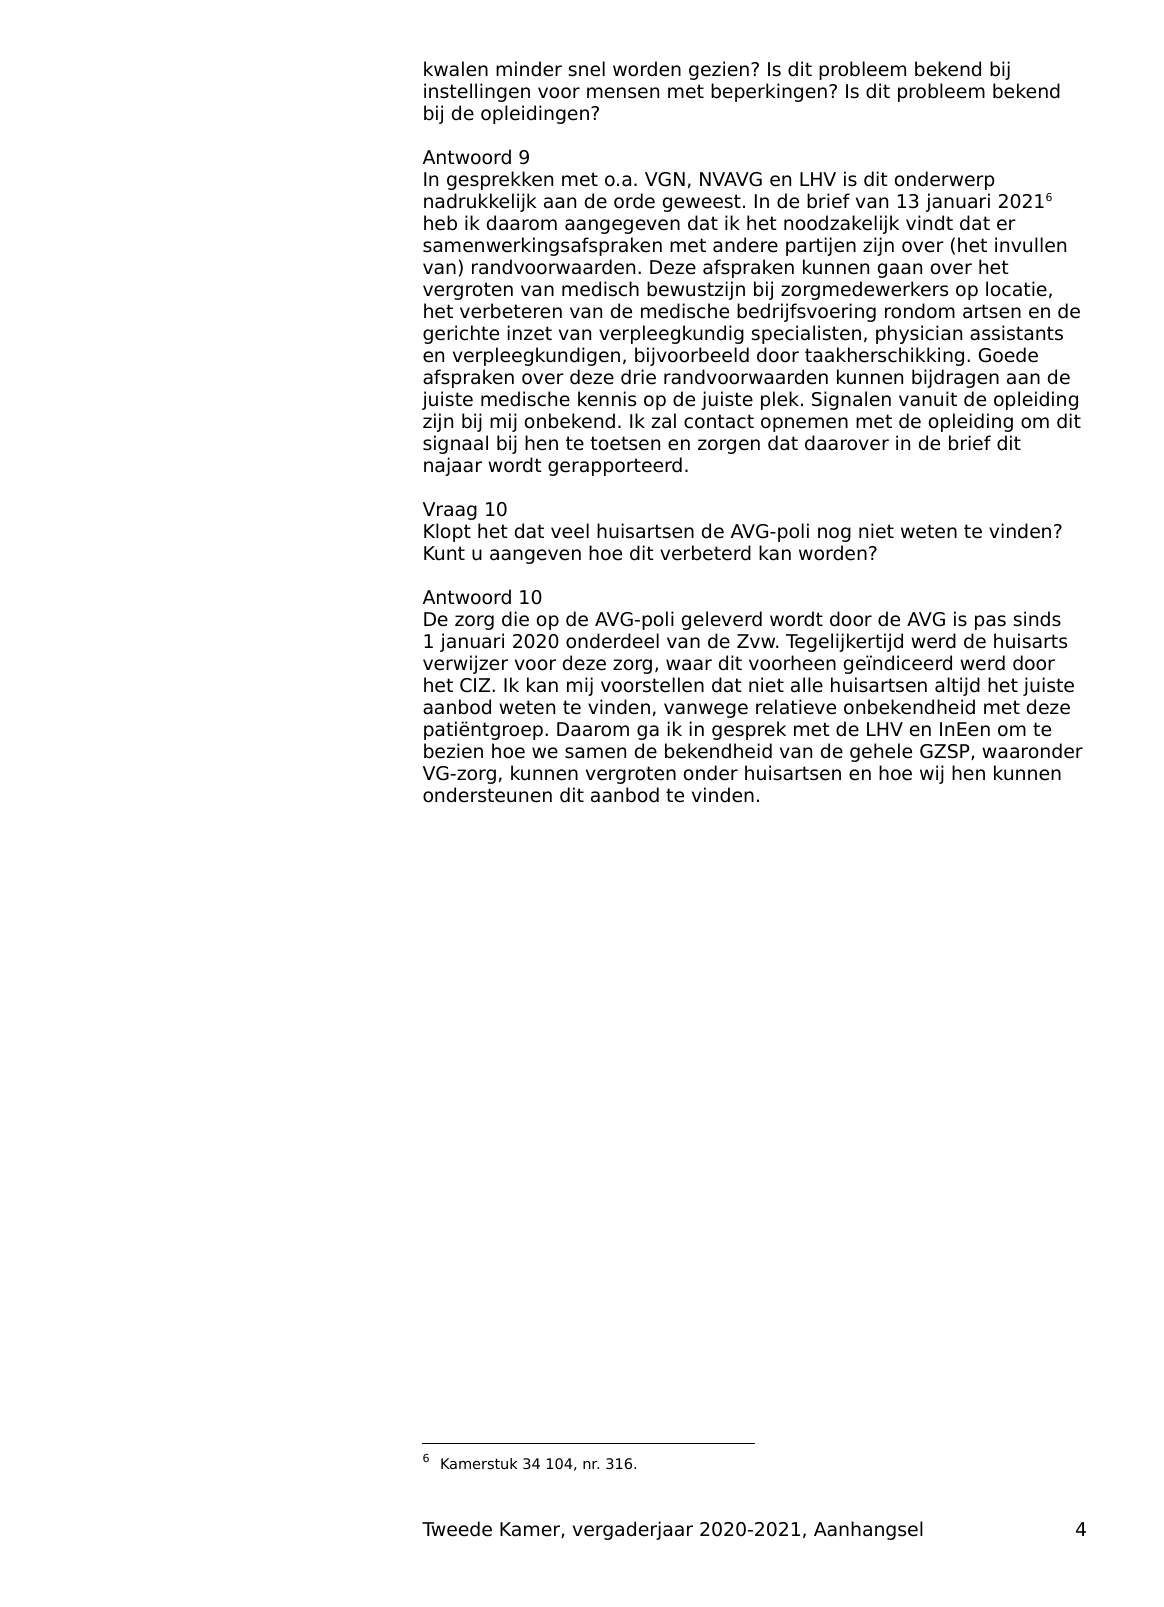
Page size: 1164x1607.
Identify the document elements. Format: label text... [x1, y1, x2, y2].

text De zorg die op de AVG-poli geleverd wordt door de AVG is pas sinds 1 januari 2020 onderdeel van de Zvw. Tegelijkertijd werd de huisarts verwijzer voor deze zorg, waar dit voorheen geïndiceerd werd door het CIZ. Ik kan mij voorstellen dat niet alle huisartsen altijd het juiste aanbod weten te vinden, vanwege relatieve onbekendheid met deze patiëntgroep. Daarom ga ik in gesprek met de LHV en InEen om te bezien hoe we samen de bekendheid van de gehele GZSP, waaronder VG-zorg, kunnen vergroten onder huisartsen en hoe wij hen kunnen ondersteunen dit aanbod te vinden. [422, 609, 1087, 807]
text Kamerstuk 34 104, nr. 316. [422, 1452, 1087, 1474]
text In gesprekken met o.a. VGN, NVAVG en LHV is dit onderwerp nadrukkelijk aan de orde geweest. In de brief van 13 januari 2021 heb ik daarom aangegeven dat ik het noodzakelijk vindt dat er samenwerkingsafspraken met andere partijen zijn over (het invullen van) randvoorwaarden. Deze afspraken kunnen gaan over het vergroten van medisch bewustzijn bij zorgmedewerkers op locatie, het verbeteren van de medische bedrijfsvoering rondom artsen en de gerichte inzet van verpleegkundig specialisten, physician assistants en verpleegkundigen, bijvoorbeeld door taakherschikking. Goede afspraken over deze drie randvoorwaarden kunnen bijdragen aan de juiste medische kennis op de juiste plek. Signalen vanuit de opleiding zijn bij mij onbekend. Ik zal contact opnemen met de opleiding om dit signaal bij hen te toetsen en zorgen dat daarover in de brief dit najaar wordt gerapporteerd. [422, 169, 1087, 477]
text Vraag 10 [422, 499, 1087, 521]
text Antwoord 10 [422, 587, 1087, 609]
text kwalen minder snel worden gezien? Is dit probleem bekend bij instellingen voor mensen met beperkingen? Is dit probleem bekend bij de opleidingen? [422, 59, 1087, 125]
text Klopt het dat veel huisartsen de AVG-poli nog niet weten te vinden? Kunt u aangeven hoe dit verbeterd kan worden? [422, 521, 1087, 565]
text Antwoord 9 [422, 147, 1087, 169]
